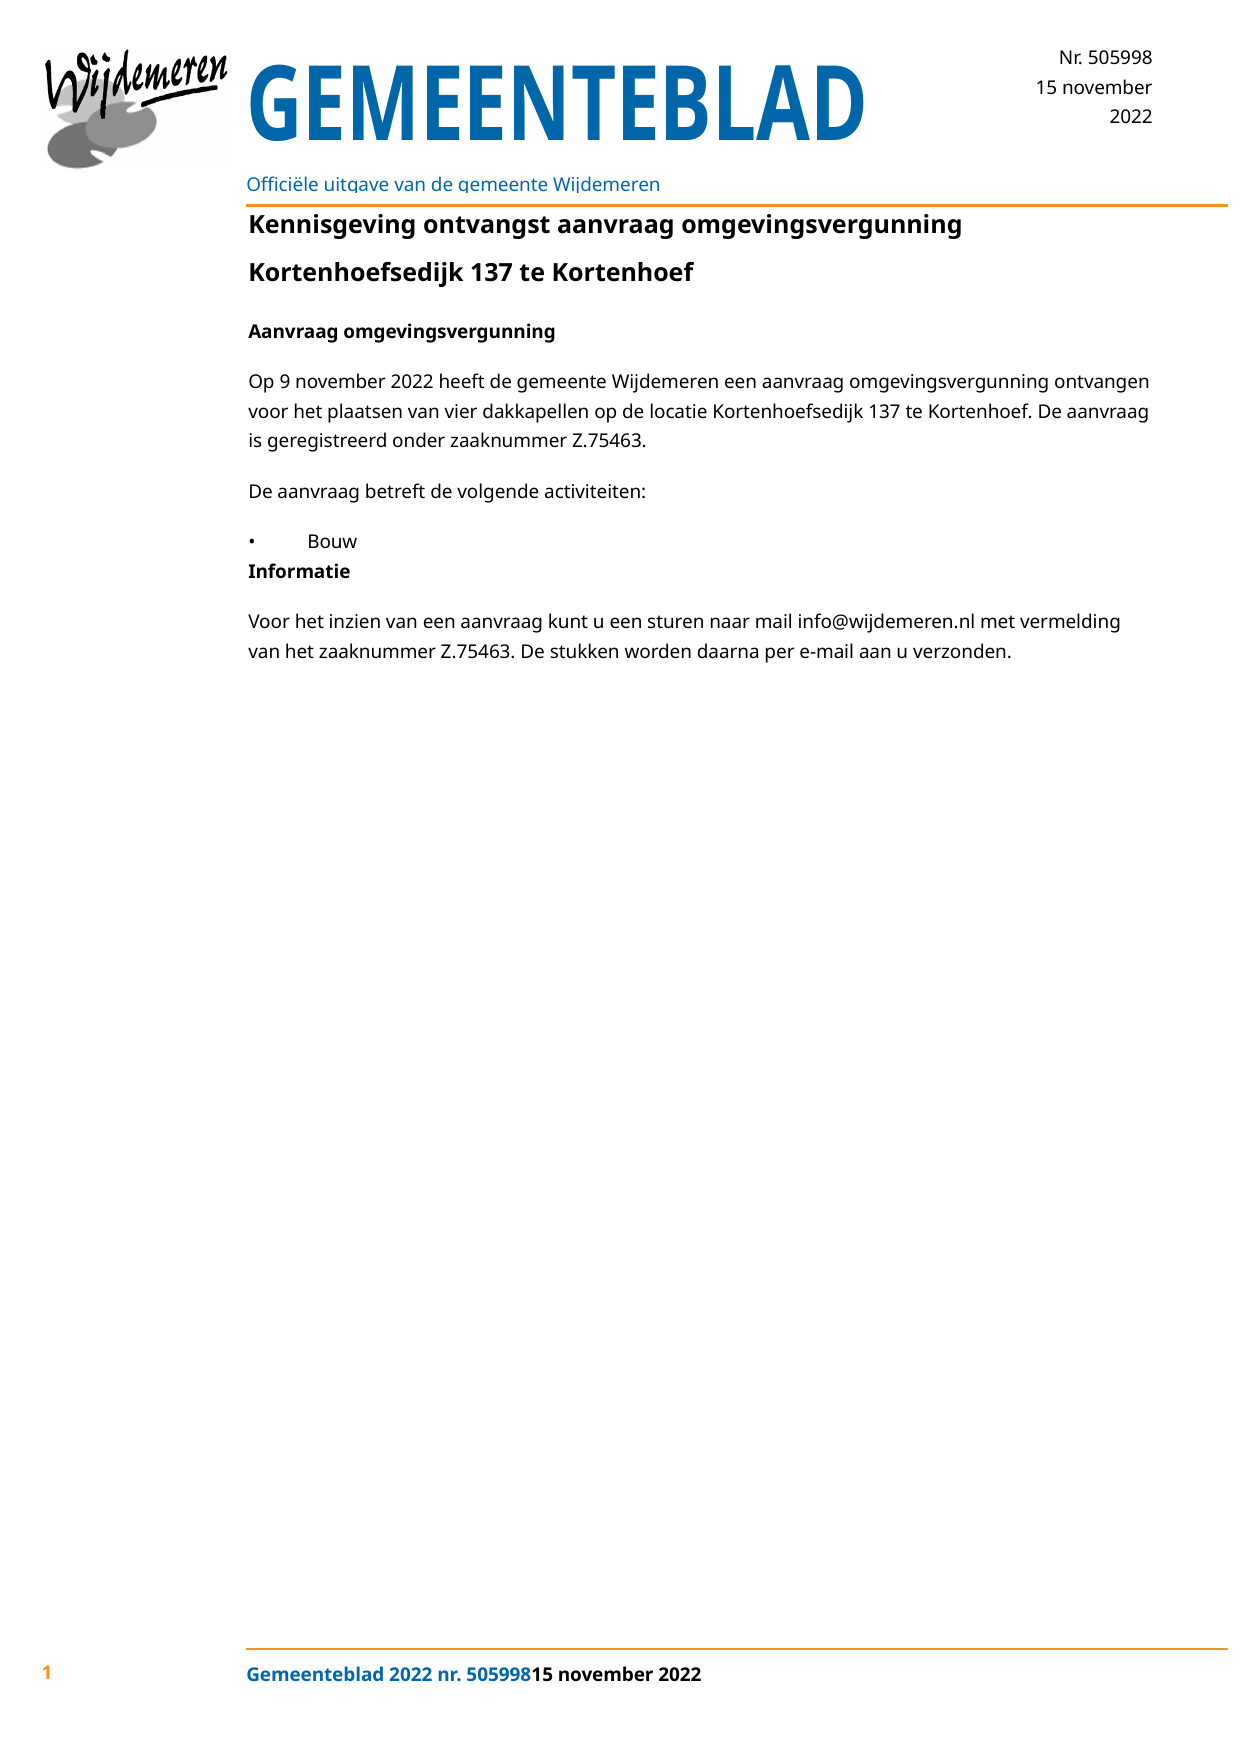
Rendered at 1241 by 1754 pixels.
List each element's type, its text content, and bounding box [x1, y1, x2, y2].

text De aanvraag betreft de volgende activiteiten: [248, 478, 1152, 504]
text Voor het inzien van een aanvraag kunt u een sturen naar mail info@wijdemeren.nl met vermelding van het zaaknummer Z.75463. De stukken worden daarna per e-mail aan u verzonden. [248, 608, 1152, 664]
picture [41, 47, 231, 172]
text Aanvraag omgevingsvergunning [248, 318, 1152, 344]
text Informatie [248, 558, 1152, 584]
text Kennisgeving ontvangst aanvraag omgevingsvergunning Kortenhoefsedijk 137 te Kortenhoef [248, 207, 1152, 288]
text Op 9 november 2022 heeft de gemeente Wijdemeren een aanvraag omgevingsvergunning ontvangen voor het plaatsen van vier dakkapellen op de locatie Kortenhoefsedijk 137 te Kortenhoef. De aanvraag is geregistreerd onder zaaknummer Z.75463. [248, 368, 1152, 453]
list Bouw [248, 528, 1152, 554]
